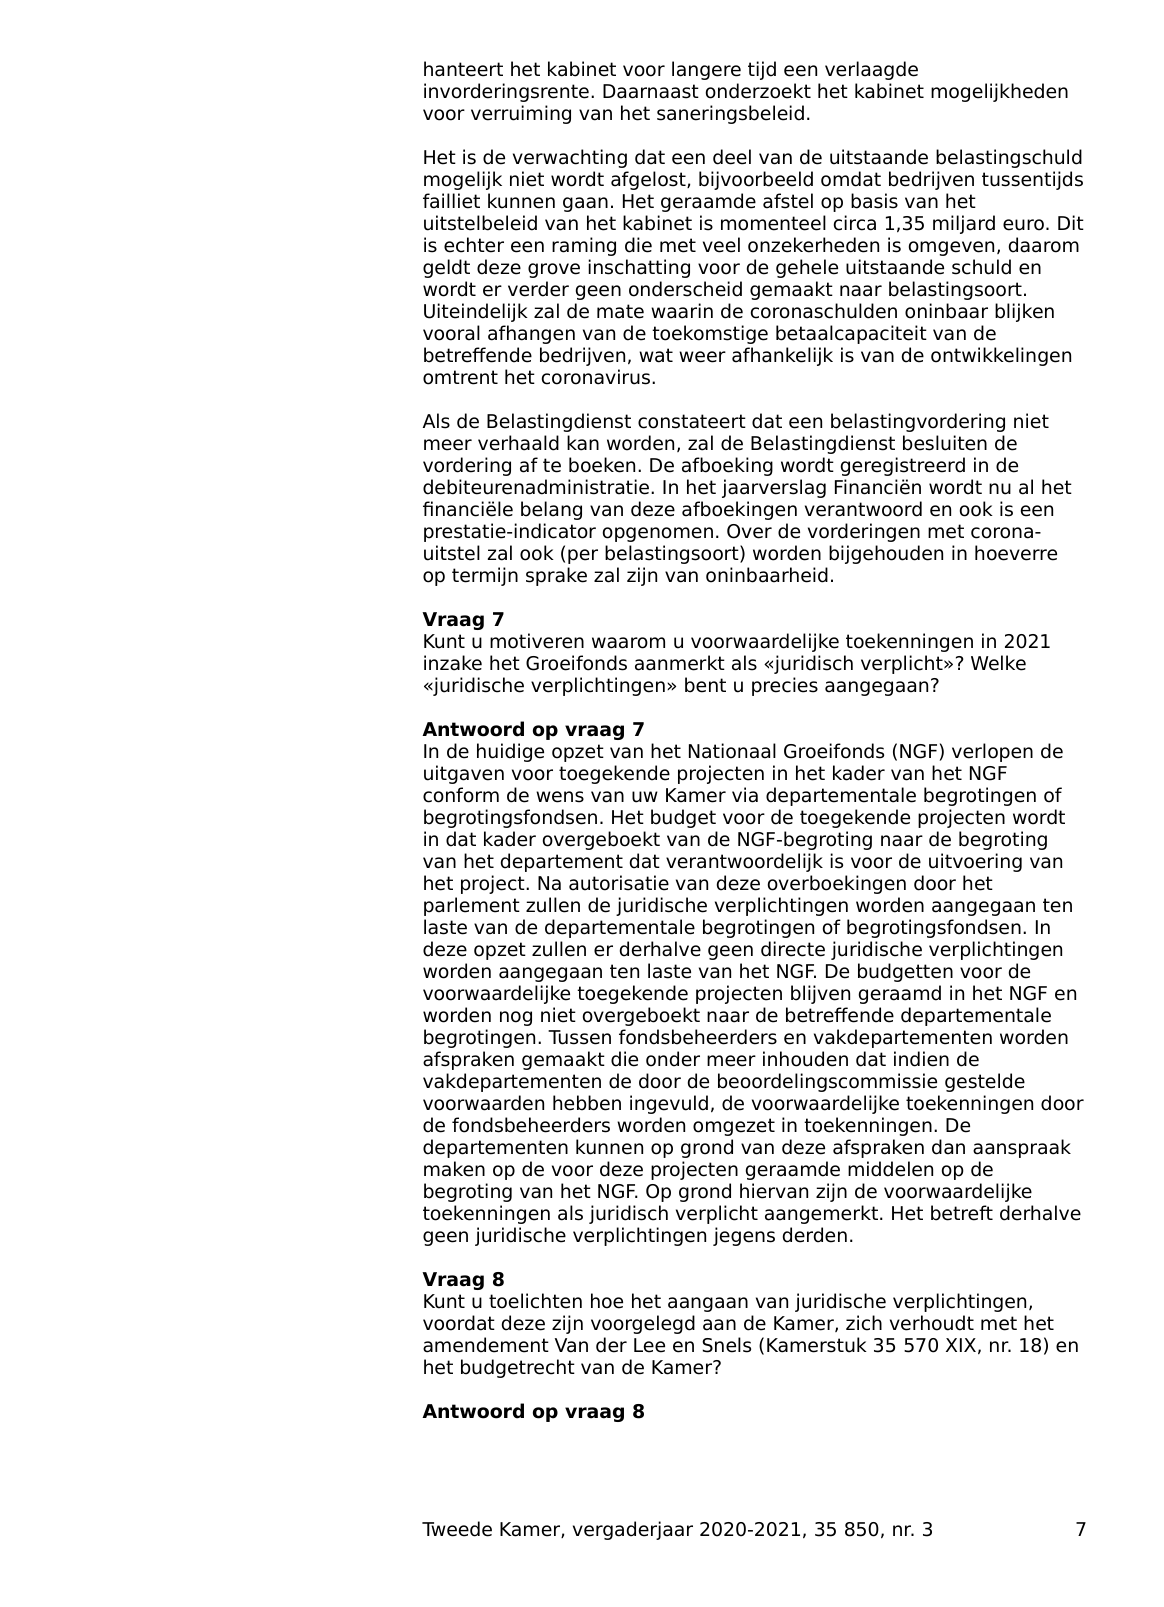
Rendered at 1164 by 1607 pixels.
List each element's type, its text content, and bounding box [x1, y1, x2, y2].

text Vraag 8 [422, 1269, 1087, 1291]
text Kunt u motiveren waarom u voorwaardelijke toekenningen in 2021 inzake het Groeifonds aanmerkt als «juridisch verplicht»? Welke «juridische verplichtingen» bent u precies aangegaan? [422, 631, 1087, 697]
text In de huidige opzet van het Nationaal Groeifonds (NGF) verlopen de uitgaven voor toegekende projecten in het kader van het NGF conform de wens van uw Kamer via departementale begrotingen of begrotingsfondsen. Het budget voor de toegekende projecten wordt in dat kader overgeboekt van de NGF-begroting naar de begroting van het departement dat verantwoordelijk is voor de uitvoering van het project. Na autorisatie van deze overboekingen door het parlement zullen de juridische verplichtingen worden aangegaan ten laste van de departementale begrotingen of begrotingsfondsen. In deze opzet zullen er derhalve geen directe juridische verplichtingen worden aangegaan ten laste van het NGF. De budgetten voor de voorwaardelijke toegekende projecten blijven geraamd in het NGF en worden nog niet overgeboekt naar de betreffende departementale begrotingen. Tussen fondsbeheerders en vakdepartementen worden afspraken gemaakt die onder meer inhouden dat indien de vakdepartementen de door de beoordelingscommissie gestelde voorwaarden hebben ingevuld, de voorwaardelijke toekenningen door de fondsbeheerders worden omgezet in toekenningen. De departementen kunnen op grond van deze afspraken dan aanspraak maken op de voor deze projecten geraamde middelen op de begroting van het NGF. Op grond hiervan zijn de voorwaardelijke toekenningen als juridisch verplicht aangemerkt. Het betreft derhalve geen juridische verplichtingen jegens derden. [422, 741, 1087, 1247]
text Vraag 7 [422, 609, 1087, 631]
text Antwoord op vraag 7 [422, 719, 1087, 741]
text Als de Belastingdienst constateert dat een belastingvordering niet meer verhaald kan worden, zal de Belastingdienst besluiten de vordering af te boeken. De afboeking wordt geregistreerd in de debiteurenadministratie. In het jaarverslag Financiën wordt nu al het financiële belang van deze afboekingen verantwoord en ook is een prestatie-indicator opgenomen. Over de vorderingen met corona-uitstel zal ook (per belastingsoort) worden bijgehouden in hoeverre op termijn sprake zal zijn van oninbaarheid. [422, 411, 1087, 587]
text hanteert het kabinet voor langere tijd een verlaagde invorderingsrente. Daarnaast onderzoekt het kabinet mogelijkheden voor verruiming van het saneringsbeleid. [422, 59, 1087, 125]
text Kunt u toelichten hoe het aangaan van juridische verplichtingen, voordat deze zijn voorgelegd aan de Kamer, zich verhoudt met het amendement Van der Lee en Snels (Kamerstuk 35 570 XIX, nr. 18) en het budgetrecht van de Kamer? [422, 1291, 1087, 1379]
text Antwoord op vraag 8 [422, 1401, 1087, 1423]
text Het is de verwachting dat een deel van de uitstaande belastingschuld mogelijk niet wordt afgelost, bijvoorbeeld omdat bedrijven tussentijds failliet kunnen gaan. Het geraamde afstel op basis van het uitstelbeleid van het kabinet is momenteel circa 1,35 miljard euro. Dit is echter een raming die met veel onzekerheden is omgeven, daarom geldt deze grove inschatting voor de gehele uitstaande schuld en wordt er verder geen onderscheid gemaakt naar belastingsoort. Uiteindelijk zal de mate waarin de coronaschulden oninbaar blijken vooral afhangen van de toekomstige betaalcapaciteit van de betreffende bedrijven, wat weer afhankelijk is van de ontwikkelingen omtrent het coronavirus. [422, 147, 1087, 389]
